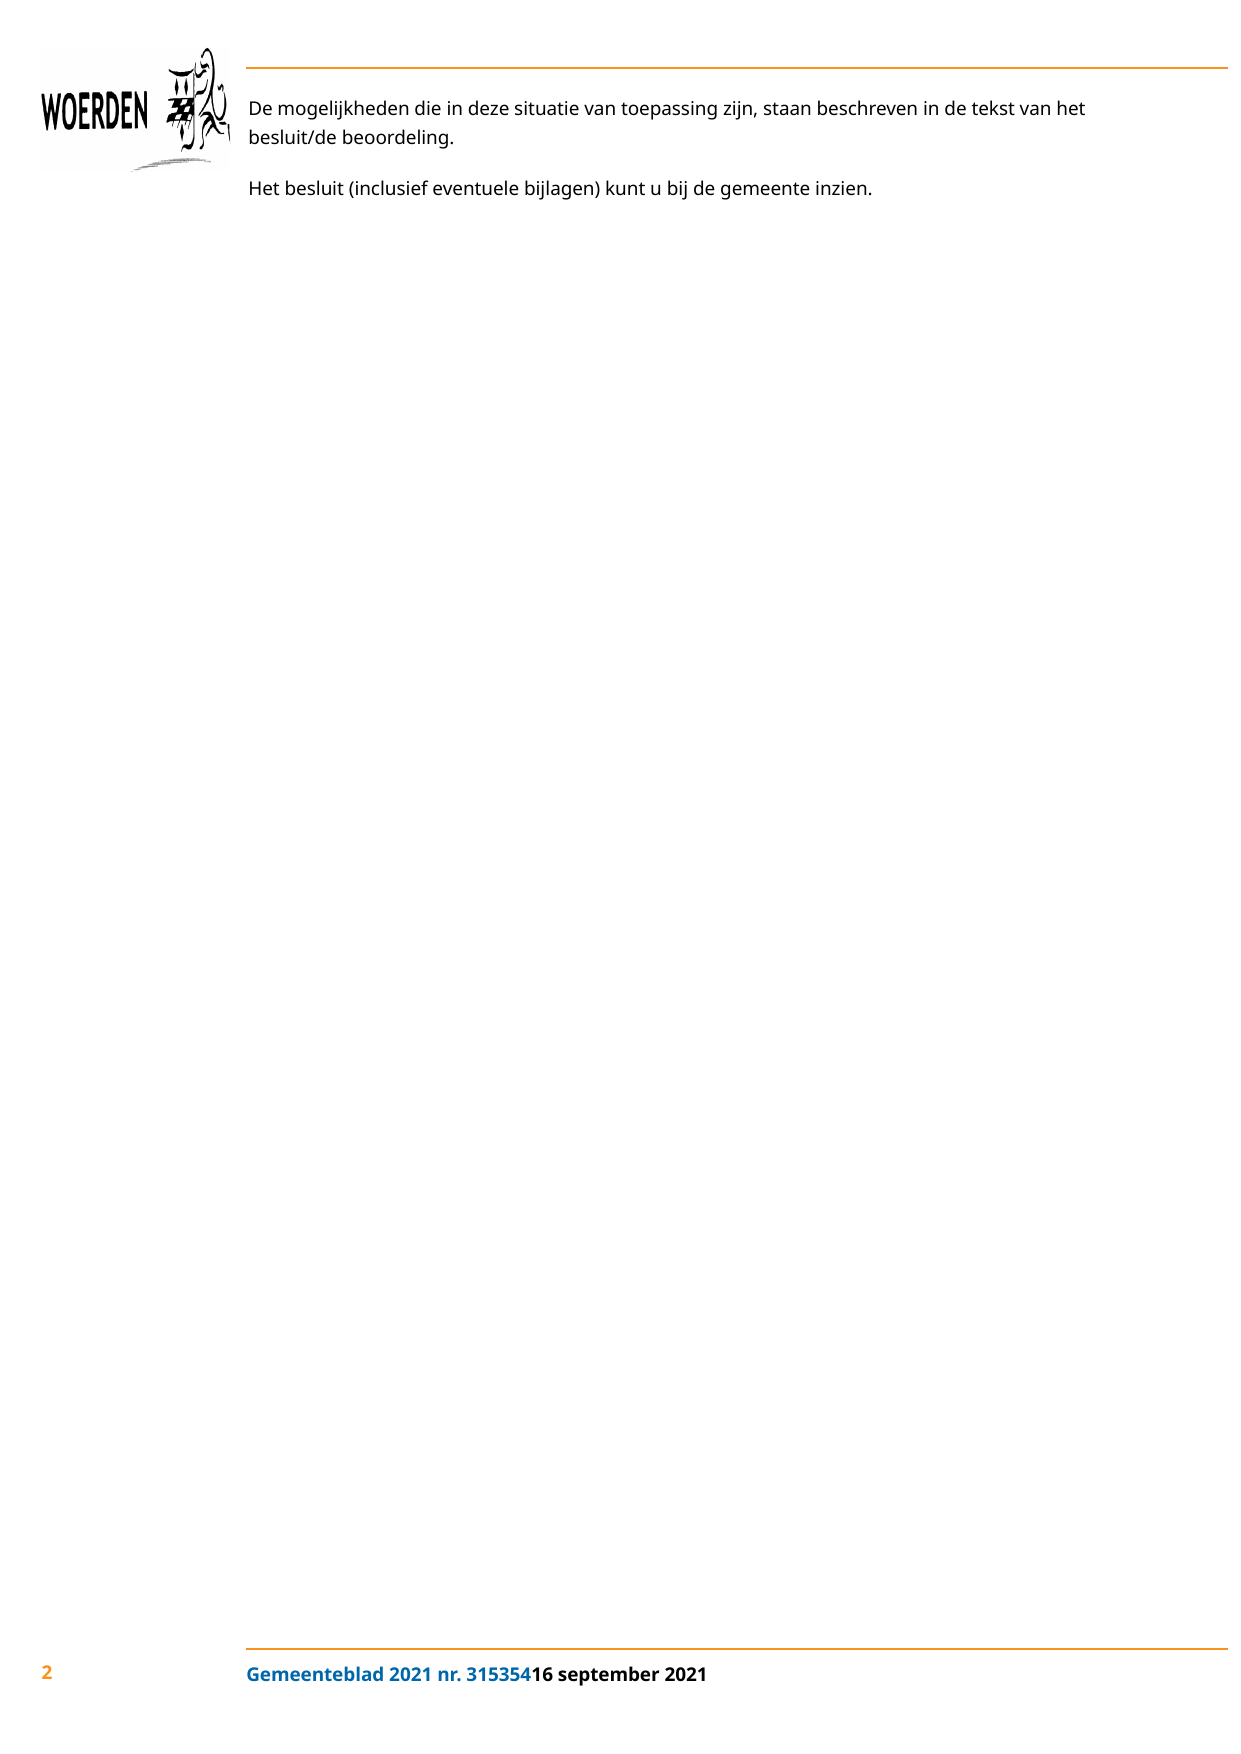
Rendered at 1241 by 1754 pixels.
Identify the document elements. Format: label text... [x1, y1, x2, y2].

picture [41, 47, 231, 172]
text Het besluit (inclusief eventuele bijlagen) kunt u bij de gemeente inzien. [248, 175, 1152, 201]
text De mogelijkheden die in deze situatie van toepassing zijn, staan beschreven in de tekst van het besluit/de beoordeling. [248, 95, 1152, 150]
